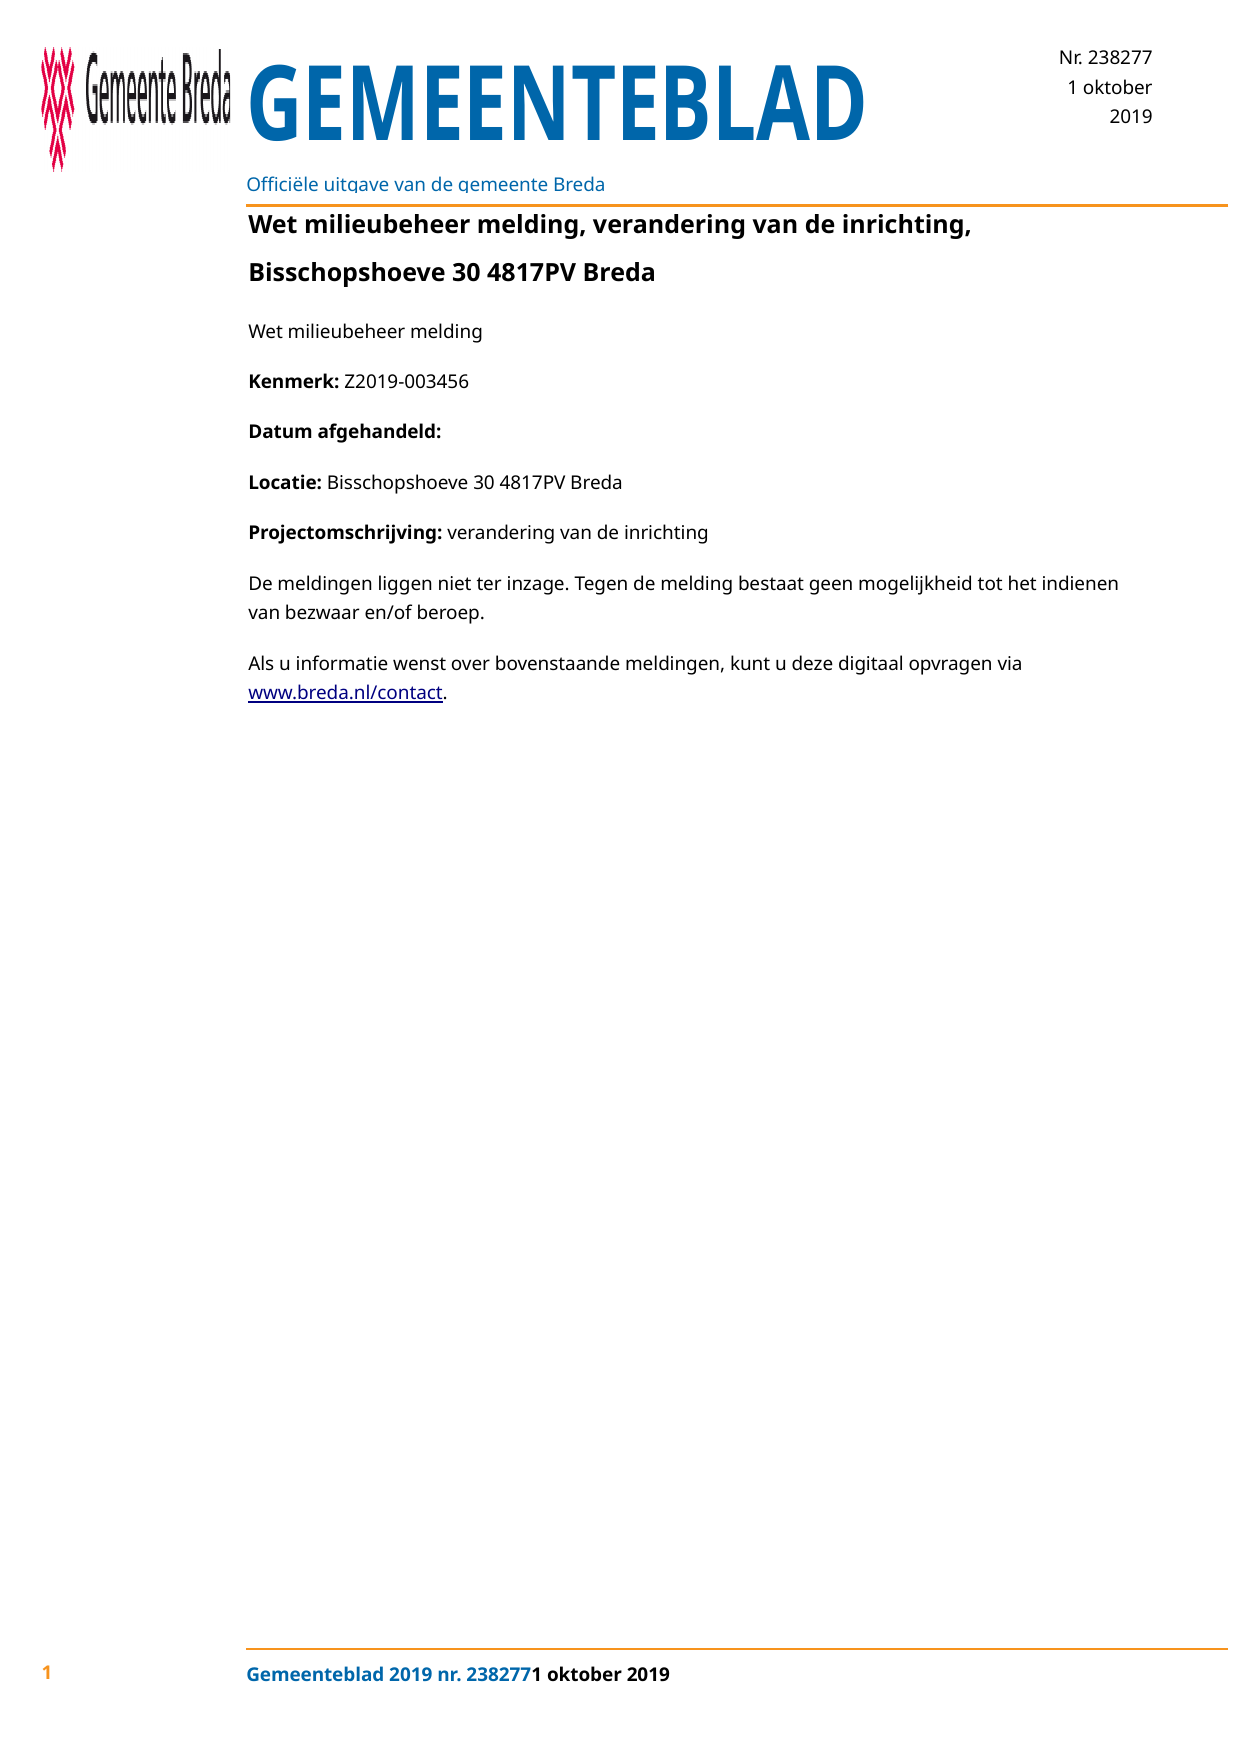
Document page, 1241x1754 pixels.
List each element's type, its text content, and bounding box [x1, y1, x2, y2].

text Wet milieubeheer melding, verandering van de inrichting, Bisschopshoeve 30 4817PV Breda [248, 207, 1152, 288]
text Datum afgehandeld: [248, 419, 1152, 444]
text De meldingen liggen niet ter inzage. Tegen de melding bestaat geen mogelijkheid tot het indienen van bezwaar en/of beroep. [248, 570, 1152, 625]
picture [41, 47, 231, 172]
text Projectomschrijving: verandering van de inrichting [248, 519, 1152, 545]
text Kenmerk: Z2019-003456 [248, 368, 1152, 394]
text Locatie: Bisschopshoeve 30 4817PV Breda [248, 469, 1152, 495]
text Als u informatie wenst over bovenstaande meldingen, kunt u deze digitaal opvragen via www.breda.nl/contact. [248, 650, 1152, 705]
text Wet milieubeheer melding [248, 318, 1152, 344]
